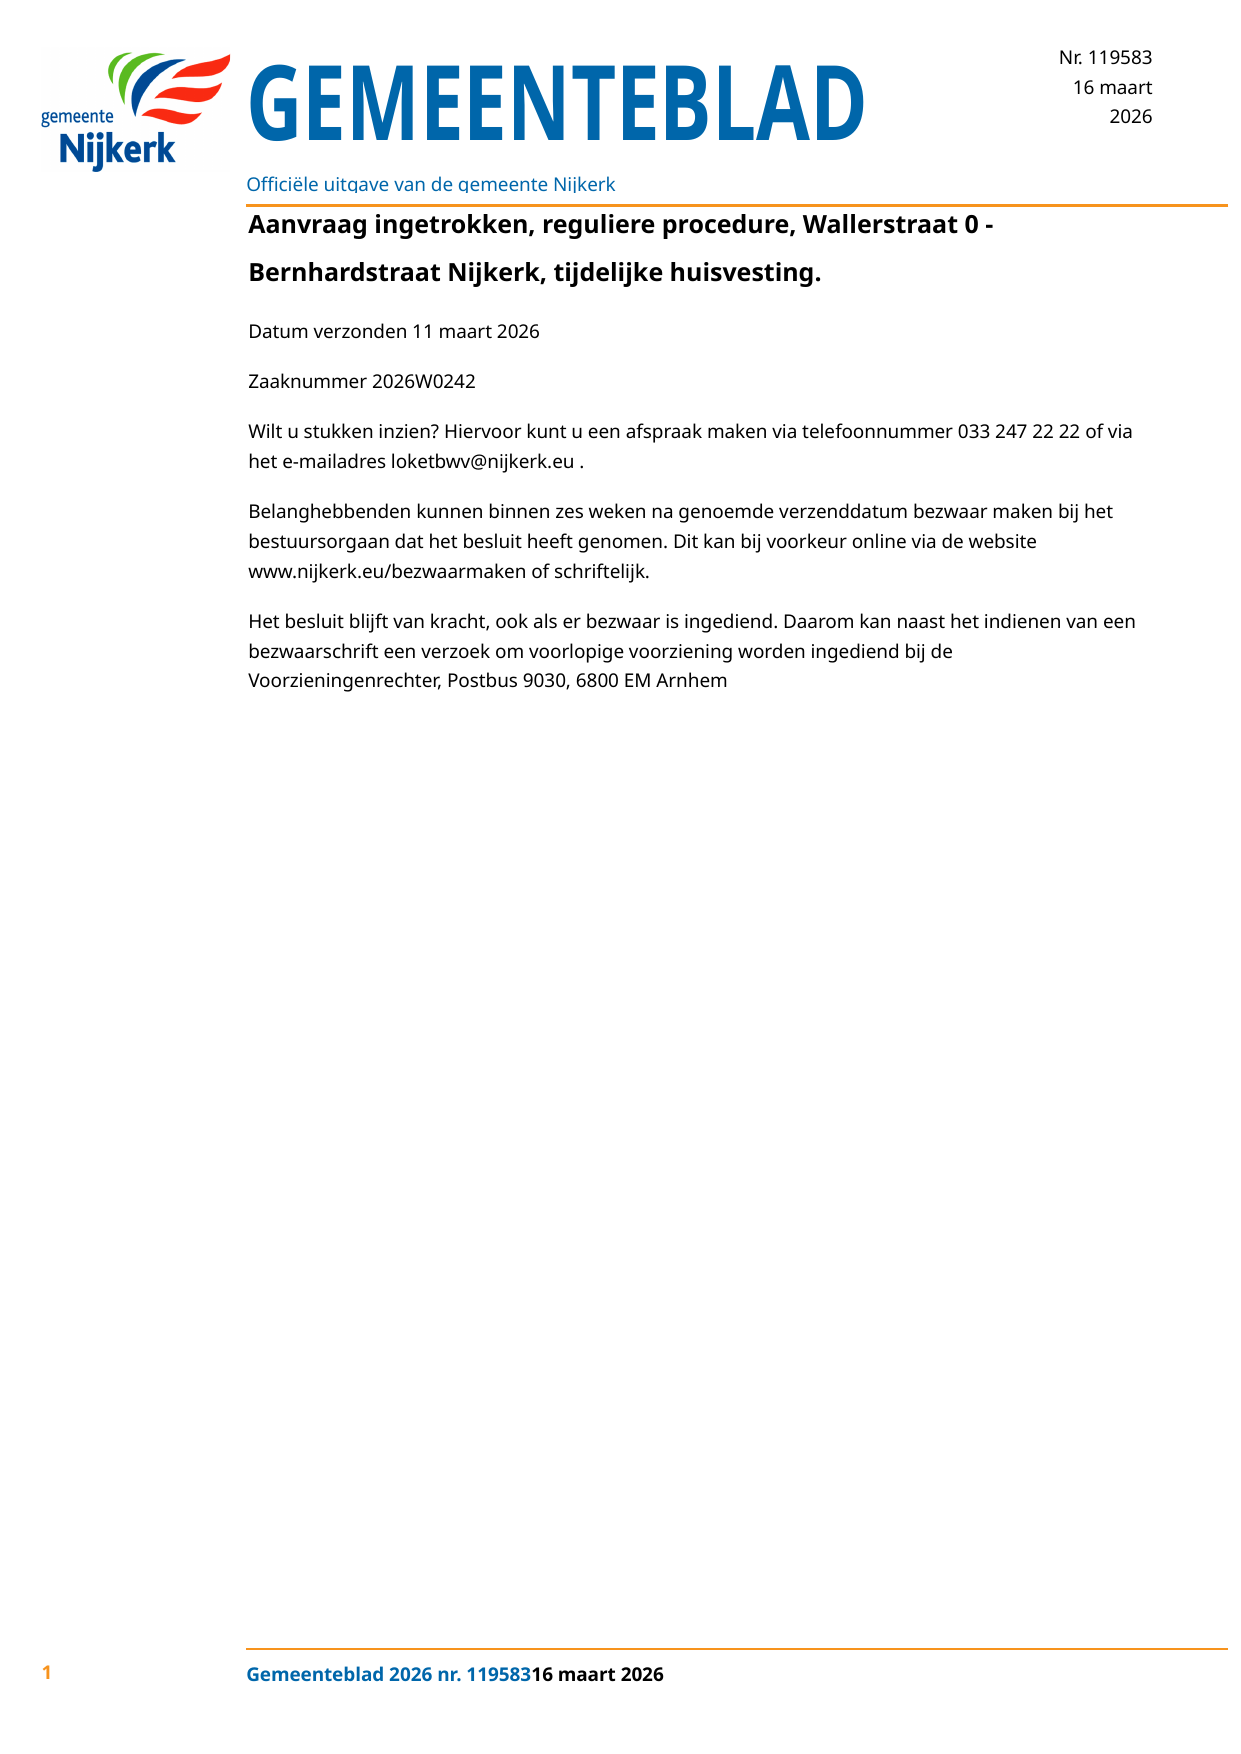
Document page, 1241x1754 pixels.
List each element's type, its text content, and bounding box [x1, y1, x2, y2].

text Zaaknummer 2026W0242 [248, 368, 1152, 394]
text Belanghebbenden kunnen binnen zes weken na genoemde verzenddatum bezwaar maken bij het bestuursorgaan dat het besluit heeft genomen. Dit kan bij voorkeur online via de website www.nijkerk.eu/bezwaarmaken of schriftelijk. [248, 499, 1152, 584]
text Aanvraag ingetrokken, reguliere procedure, Wallerstraat 0 -Bernhardstraat Nijkerk, tijdelijke huisvesting. [248, 207, 1152, 288]
text Het besluit blijft van kracht, ook als er bezwaar is ingediend. Daarom kan naast het indienen van een bezwaarschrift een verzoek om voorlopige voorziening worden ingediend bij de Voorzieningenrechter, Postbus 9030, 6800 EM Arnhem [248, 608, 1152, 693]
picture [41, 47, 231, 172]
text Datum verzonden 11 maart 2026 [248, 318, 1152, 344]
text Wilt u stukken inzien? Hiervoor kunt u een afspraak maken via telefoonnummer 033 247 22 22 of via het e-mailadres loketbwv@nijkerk.eu . [248, 419, 1152, 474]
